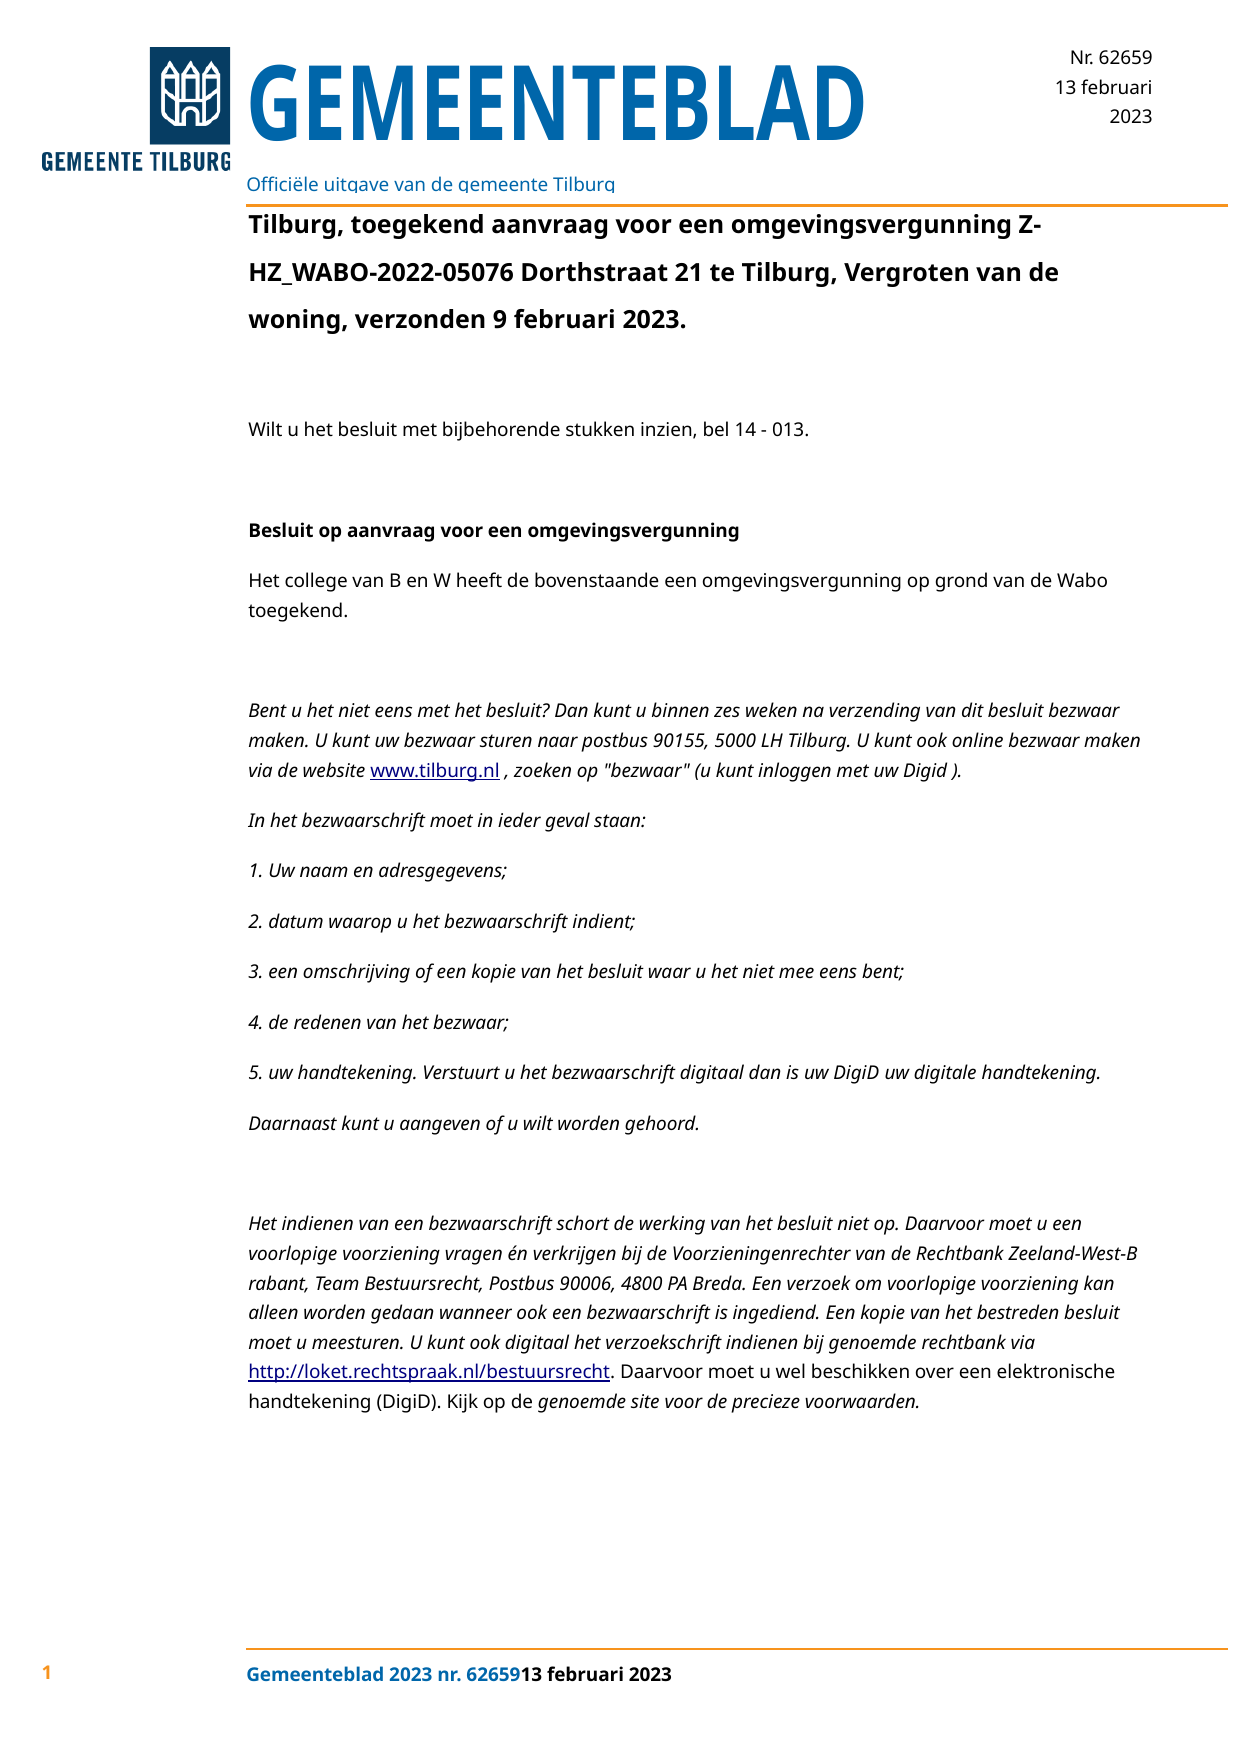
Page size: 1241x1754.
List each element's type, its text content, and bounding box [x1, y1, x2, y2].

text Bent u het niet eens met het besluit? Dan kunt u binnen zes weken na verzending van dit besluit bezwaar maken. U kunt uw bezwaar sturen naar postbus 90155, 5000 LH Tilburg. U kunt ook online bezwaar maken via de website www.tilburg.nl , zoeken op "bezwaar" (u kunt inloggen met uw Digid ). [248, 698, 1152, 782]
text Daarnaast kunt u aangeven of u wilt worden gehoord. [248, 1110, 1152, 1135]
text 2. datum waarop u het bezwaarschrift indient; [248, 908, 1152, 934]
text 4. de redenen van het bezwaar; [248, 1009, 1152, 1034]
text Het indienen van een bezwaarschrift schort de werking van het besluit niet op. Daarvoor moet u een voorlopige voorziening vragen én verkrijgen bij de Voorzieningenrechter van de Rechtbank Zeeland-West-B rabant, Team Bestuursrecht, Postbus 90006, 4800 PA Breda. Een verzoek om voorlopige voorziening kan alleen worden gedaan wanneer ook een bezwaarschrift is ingediend. Een kopie van het bestreden besluit moet u meesturen. U kunt ook digitaal het verzoekschrift indienen bij genoemde rechtbank via http://loket.rechtspraak.nl/bestuursrecht. Daarvoor moet u wel beschikken over een elektronische handtekening (DigiD). Kijk op de genoemde site voor de precieze voorwaarden. [248, 1211, 1152, 1414]
text Tilburg, toegekend aanvraag voor een omgevingsvergunning Z-HZ_WABO-2022-05076 Dorthstraat 21 te Tilburg, Vergroten van de woning, verzonden 9 februari 2023. [248, 207, 1152, 336]
text Besluit op aanvraag voor een omgevingsvergunning [248, 517, 1152, 542]
text 5. uw handtekening. Verstuurt u het bezwaarschrift digitaal dan is uw DigiD uw digitale handtekening. [248, 1059, 1152, 1085]
text Het college van B en W heeft de bovenstaande een omgevingsvergunning op grond van de Wabo toegekend. [248, 567, 1152, 622]
text 3. een omschrijving of een kopie van het besluit waar u het niet mee eens bent; [248, 958, 1152, 984]
text Wilt u het besluit met bijbehorende stukken inzien, bel 14 - 013. [248, 416, 1152, 442]
text 1. Uw naam en adresgegevens; [248, 858, 1152, 883]
picture [41, 47, 231, 172]
text In het bezwaarschrift moet in ieder geval staan: [248, 807, 1152, 833]
